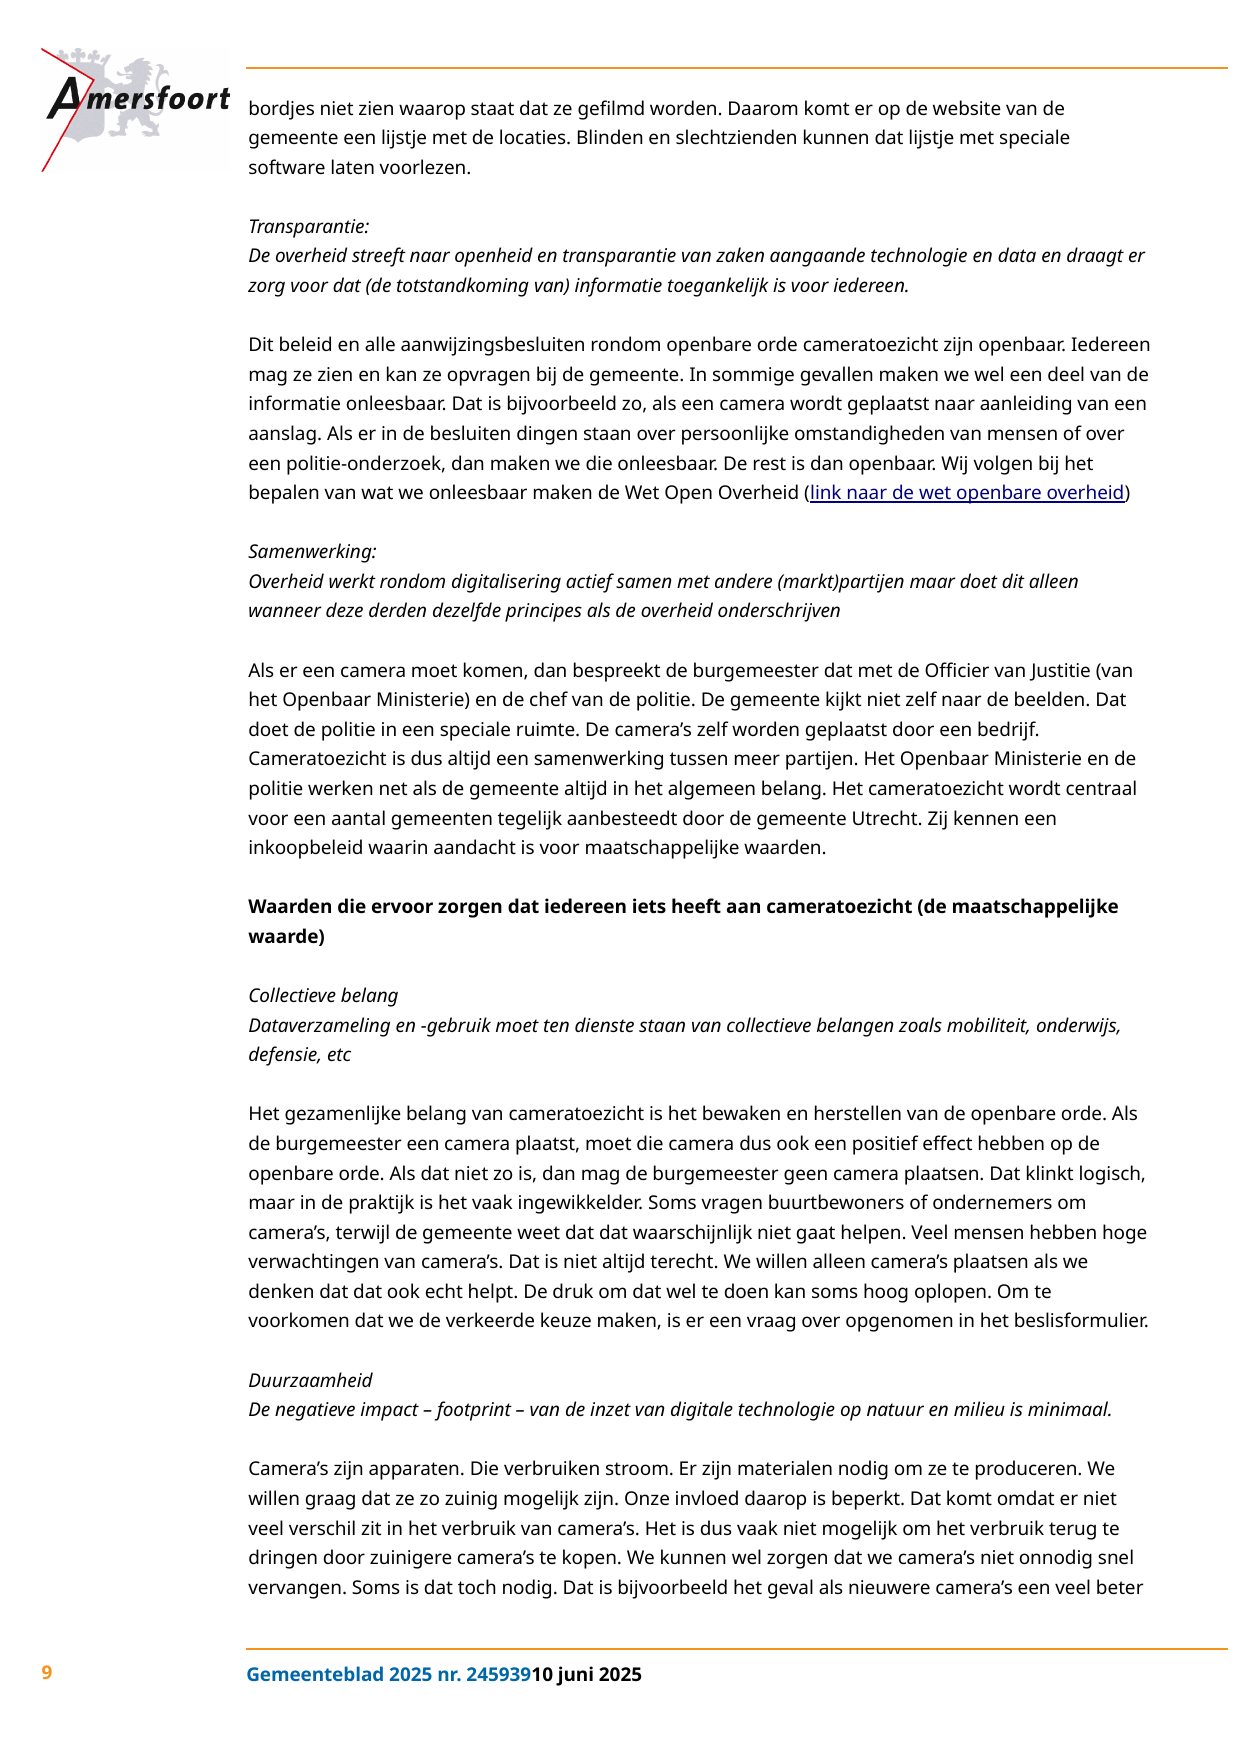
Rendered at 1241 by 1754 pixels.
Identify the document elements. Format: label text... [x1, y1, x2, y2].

text Het gezamenlijke belang van cameratoezicht is het bewaken en herstellen van de openbare orde. Als de burgemeester een camera plaatst, moet die camera dus ook een positief effect hebben op de openbare orde. Als dat niet zo is, dan mag de burgemeester geen camera plaatsen. Dat klinkt logisch, maar in de praktijk is het vaak ingewikkelder. Soms vragen buurtbewoners of ondernemers om camera’s, terwijl de gemeente weet dat dat waarschijnlijk niet gaat helpen. Veel mensen hebben hoge verwachtingen van camera’s. Dat is niet altijd terecht. We willen alleen camera’s plaatsen als we denken dat dat ook echt helpt. De druk om dat wel te doen kan soms hoog oplopen. Om te voorkomen dat we de verkeerde keuze maken, is er een vraag over opgenomen in het beslisformulier. [248, 1101, 1152, 1333]
text De overheid streeft naar openheid en transparantie van zaken aangaande technologie en data en draagt er zorg voor dat (de totstandkoming van) informatie toegankelijk is voor iedereen. [248, 243, 1152, 298]
text Als er een camera moet komen, dan bespreekt de burgemeester dat met de Officier van Justitie (van het Openbaar Ministerie) en de chef van de politie. De gemeente kijkt niet zelf naar de beelden. Dat doet de politie in een speciale ruimte. De camera’s zelf worden geplaatst door een bedrijf. Cameratoezicht is dus altijd een samenwerking tussen meer partijen. Het Openbaar Ministerie en de politie werken net als de gemeente altijd in het algemeen belang. Het cameratoezicht wordt centraal voor een aantal gemeenten tegelijk aanbesteedt door de gemeente Utrecht. Zij kennen een inkoopbeleid waarin aandacht is voor maatschappelijke waarden. [248, 657, 1152, 860]
text bordjes niet zien waarop staat dat ze gefilmd worden. Daarom komt er op de website van de gemeente een lijstje met de locaties. Blinden en slechtzienden kunnen dat lijstje met speciale software laten voorlezen. [248, 95, 1152, 180]
text Camera’s zijn apparaten. Die verbruiken stroom. Er zijn materialen nodig om ze te produceren. We willen graag dat ze zo zuinig mogelijk zijn. Onze invloed daarop is beperkt. Dat komt omdat er niet veel verschil zit in het verbruik van camera’s. Het is dus vaak niet mogelijk om het verbruik terug te dringen door zuinigere camera’s te kopen. We kunnen wel zorgen dat we camera’s niet onnodig snel vervangen. Soms is dat toch nodig. Dat is bijvoorbeeld het geval als nieuwere camera’s een veel beter [248, 1456, 1152, 1600]
text Overheid werkt rondom digitalisering actief samen met andere (markt)partijen maar doet dit alleen wanneer deze derden dezelfde principes als de overheid onderschrijven [248, 568, 1152, 623]
text Dataverzameling en -gebruik moet ten dienste staan van collectieve belangen zoals mobiliteit, onderwijs, defensie, etc [248, 1012, 1152, 1067]
text Dit beleid en alle aanwijzingsbesluiten rondom openbare orde cameratoezicht zijn openbaar. Iedereen mag ze zien en kan ze opvragen bij de gemeente. In sommige gevallen maken we wel een deel van de informatie onleesbaar. Dat is bijvoorbeeld zo, als een camera wordt geplaatst naar aanleiding van een aanslag. Als er in de besluiten dingen staan over persoonlijke omstandigheden van mensen of over een politie-onderzoek, dan maken we die onleesbaar. De rest is dan openbaar. Wij volgen bij het bepalen van wat we onleesbaar maken de Wet Open Overheid (link naar de wet openbare overheid) [248, 331, 1152, 505]
text Duurzaamheid [248, 1367, 1152, 1393]
text Collectieve belang [248, 982, 1152, 1008]
picture [41, 47, 231, 172]
text Waarden die ervoor zorgen dat iedereen iets heeft aan cameratoezicht (de maatschappelijke waarde) [248, 893, 1152, 949]
text De negatieve impact – footprint – van de inzet van digitale technologie op natuur en milieu is minimaal. [248, 1396, 1152, 1422]
text Samenwerking: [248, 538, 1152, 564]
text Transparantie: [248, 213, 1152, 239]
